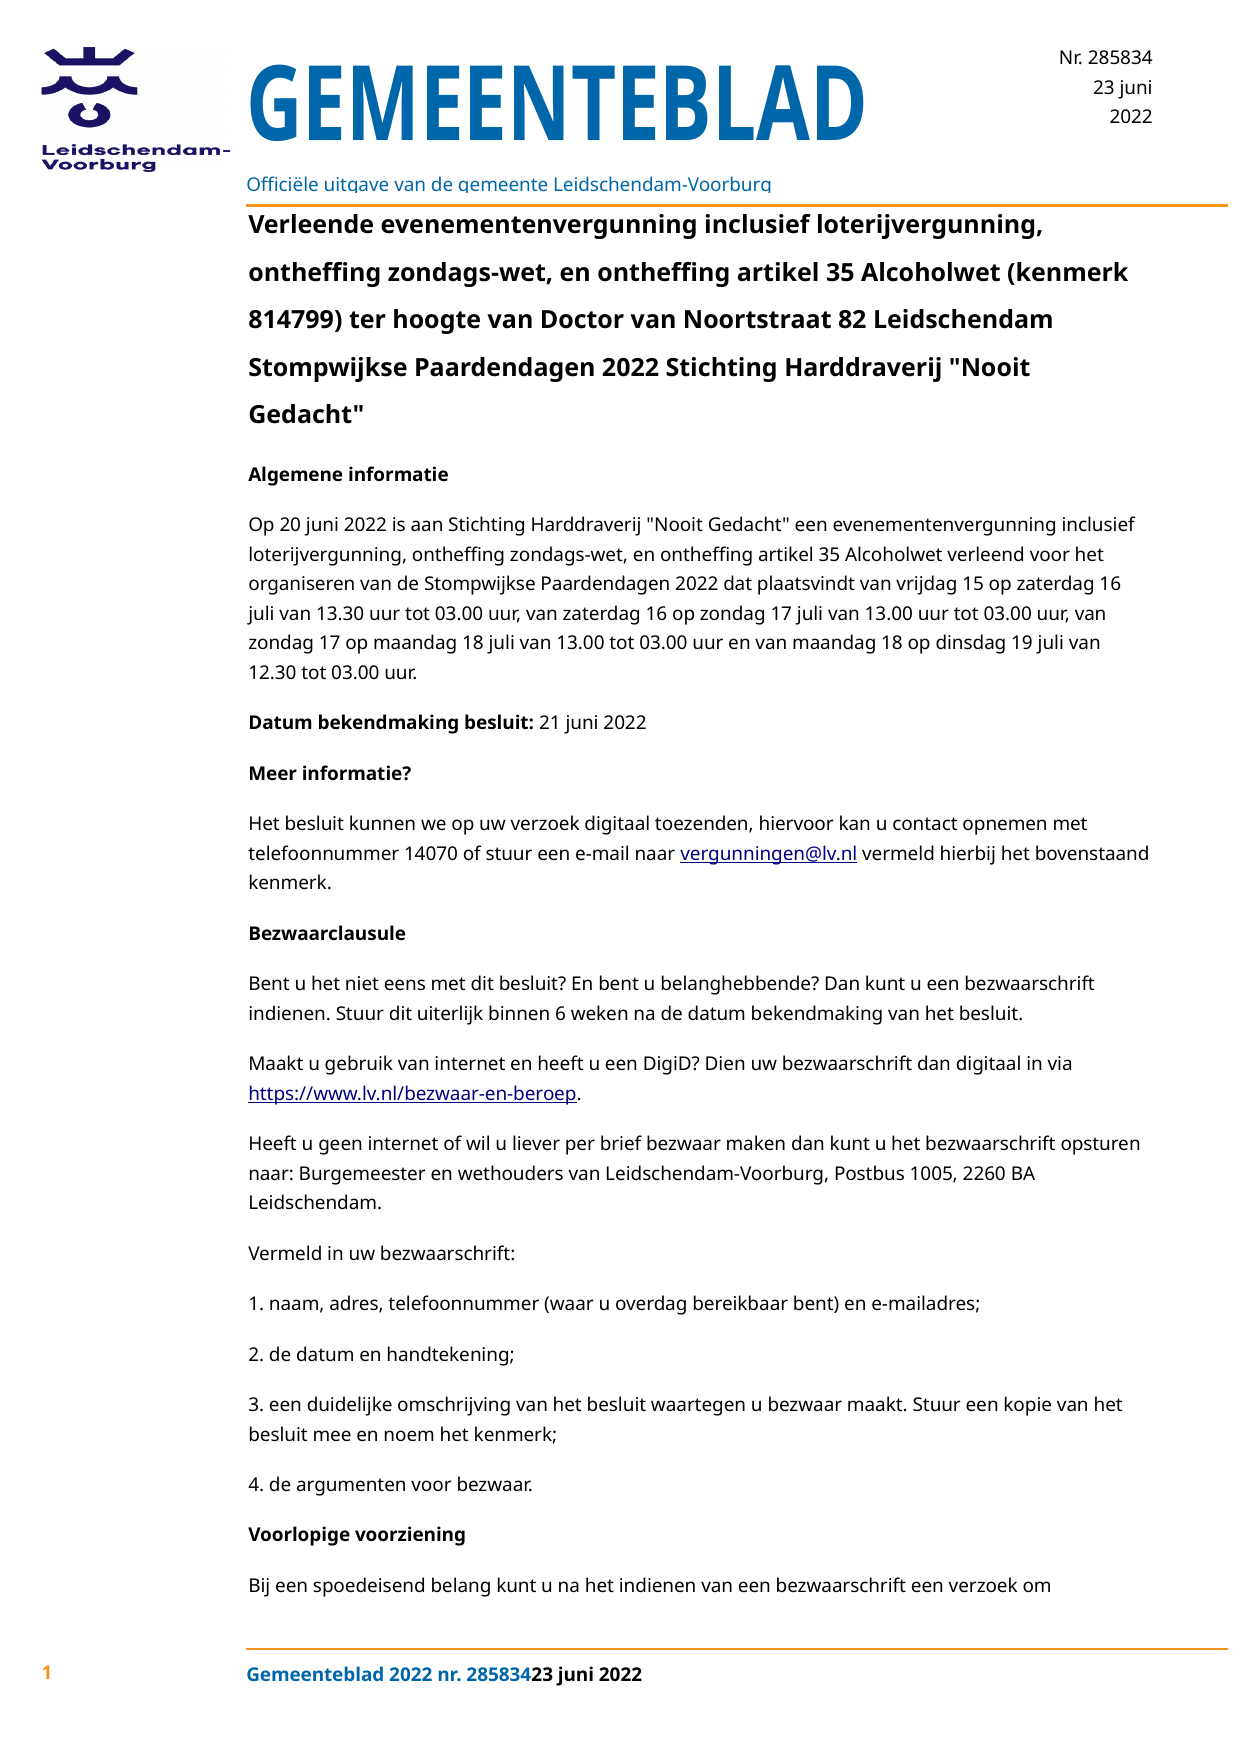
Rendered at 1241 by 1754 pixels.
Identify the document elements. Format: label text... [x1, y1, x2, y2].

text Op 20 juni 2022 is aan Stichting Harddraverij "Nooit Gedacht" een evenementenvergunning inclusief loterijvergunning, ontheffing zondags-wet, en ontheffing artikel 35 Alcoholwet verleend voor het organiseren van de Stompwijkse Paardendagen 2022 dat plaatsvindt van vrijdag 15 op zaterdag 16 juli van 13.30 uur tot 03.00 uur, van zaterdag 16 op zondag 17 juli van 13.00 uur tot 03.00 uur, van zondag 17 op maandag 18 juli van 13.00 tot 03.00 uur en van maandag 18 op dinsdag 19 juli van 12.30 tot 03.00 uur. [248, 511, 1152, 685]
text Het besluit kunnen we op uw verzoek digitaal toezenden, hiervoor kan u contact opnemen met telefoonnummer 14070 of stuur een e-mail naar vergunningen@lv.nl vermeld hierbij het bovenstaand kenmerk. [248, 810, 1152, 895]
text Vermeld in uw bezwaarschrift: [248, 1240, 1152, 1266]
picture [41, 47, 231, 172]
text Meer informatie? [248, 760, 1152, 786]
text Bij een spoedeisend belang kunt u na het indienen van een bezwaarschrift een verzoek om [248, 1572, 1152, 1598]
text Verleende evenementenvergunning inclusief loterijvergunning, ontheffing zondags-wet, en ontheffing artikel 35 Alcoholwet (kenmerk 814799) ter hoogte van Doctor van Noortstraat 82 Leidschendam Stompwijkse Paardendagen 2022 Stichting Harddraverij "Nooit Gedacht" [248, 207, 1152, 431]
text Heeft u geen internet of wil u liever per brief bezwaar maken dan kunt u het bezwaarschrift opsturen naar: Burgemeester en wethouders van Leidschendam-Voorburg, Postbus 1005, 2260 BA Leidschendam. [248, 1130, 1152, 1215]
text Algemene informatie [248, 461, 1152, 486]
text Maakt u gebruik van internet en heeft u een DigiD? Dien uw bezwaarschrift dan digitaal in via https://www.lv.nl/bezwaar-en-beroep. [248, 1050, 1152, 1106]
text Voorlopige voorziening [248, 1522, 1152, 1547]
text Datum bekendmaking besluit: 21 juni 2022 [248, 709, 1152, 735]
text 1. naam, adres, telefoonnummer (waar u overdag bereikbaar bent) en e-mailadres; [248, 1290, 1152, 1316]
text Bezwaarclausule [248, 920, 1152, 946]
text Bent u het niet eens met dit besluit? En bent u belanghebbende? Dan kunt u een bezwaarschrift indienen. Stuur dit uiterlijk binnen 6 weken na de datum bekendmaking van het besluit. [248, 970, 1152, 1026]
text 2. de datum en handtekening; [248, 1341, 1152, 1366]
text 4. de argumenten voor bezwaar. [248, 1471, 1152, 1497]
text 3. een duidelijke omschrijving van het besluit waartegen u bezwaar maakt. Stuur een kopie van het besluit mee en noem het kenmerk; [248, 1391, 1152, 1446]
